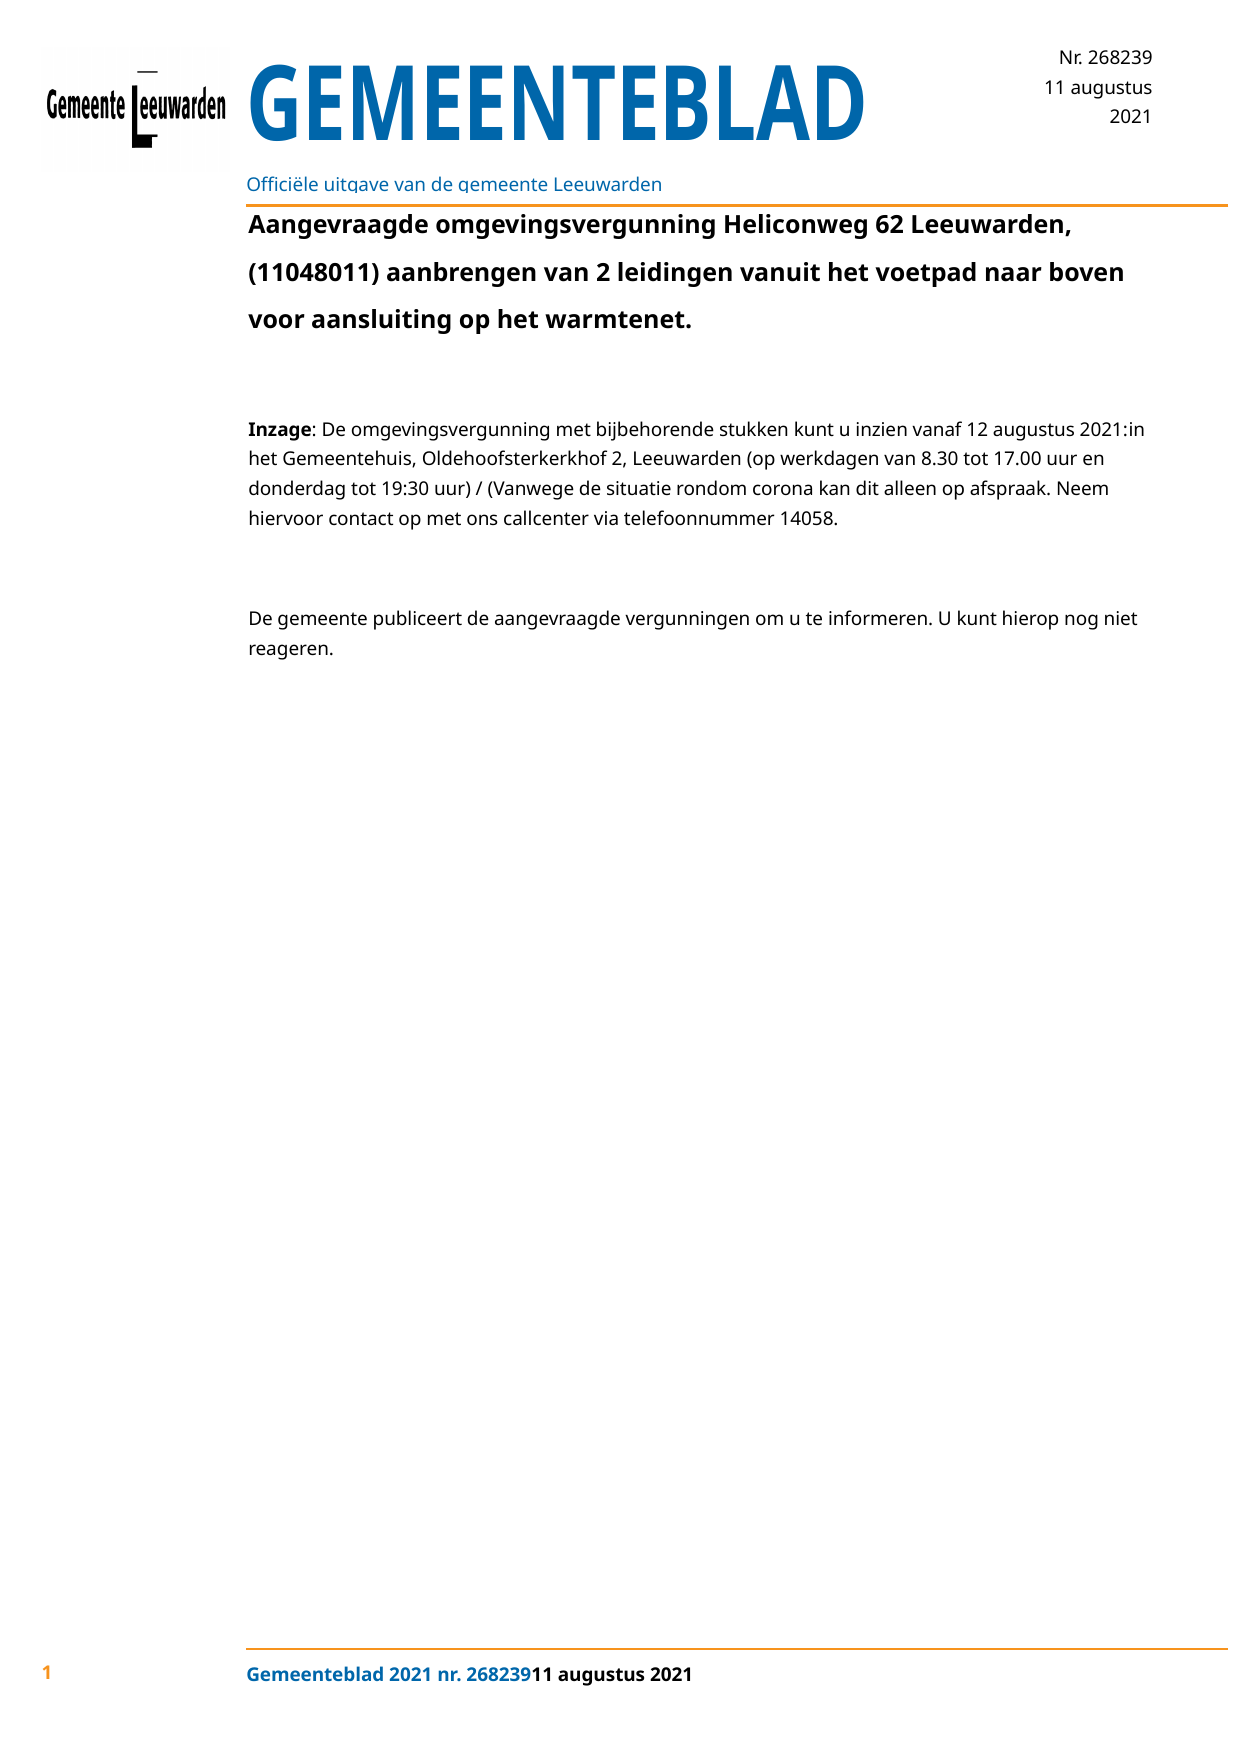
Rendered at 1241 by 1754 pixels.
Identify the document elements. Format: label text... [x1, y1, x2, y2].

text Inzage: De omgevingsvergunning met bijbehorende stukken kunt u inzien vanaf 12 augustus 2021:in het Gemeentehuis, Oldehoofsterkerkhof 2, Leeuwarden (op werkdagen van 8.30 tot 17.00 uur en donderdag tot 19:30 uur) / (Vanwege de situatie rondom corona kan dit alleen op afspraak. Neem hiervoor contact op met ons callcenter via telefoonnummer 14058. [248, 416, 1152, 530]
text Aangevraagde omgevingsvergunning Heliconweg 62 Leeuwarden, (11048011) aanbrengen van 2 leidingen vanuit het voetpad naar boven voor aansluiting op het warmtenet. [248, 207, 1152, 336]
picture [41, 47, 231, 172]
text De gemeente publiceert de aangevraagde vergunningen om u te informeren. U kunt hierop nog niet reageren. [248, 606, 1152, 661]
